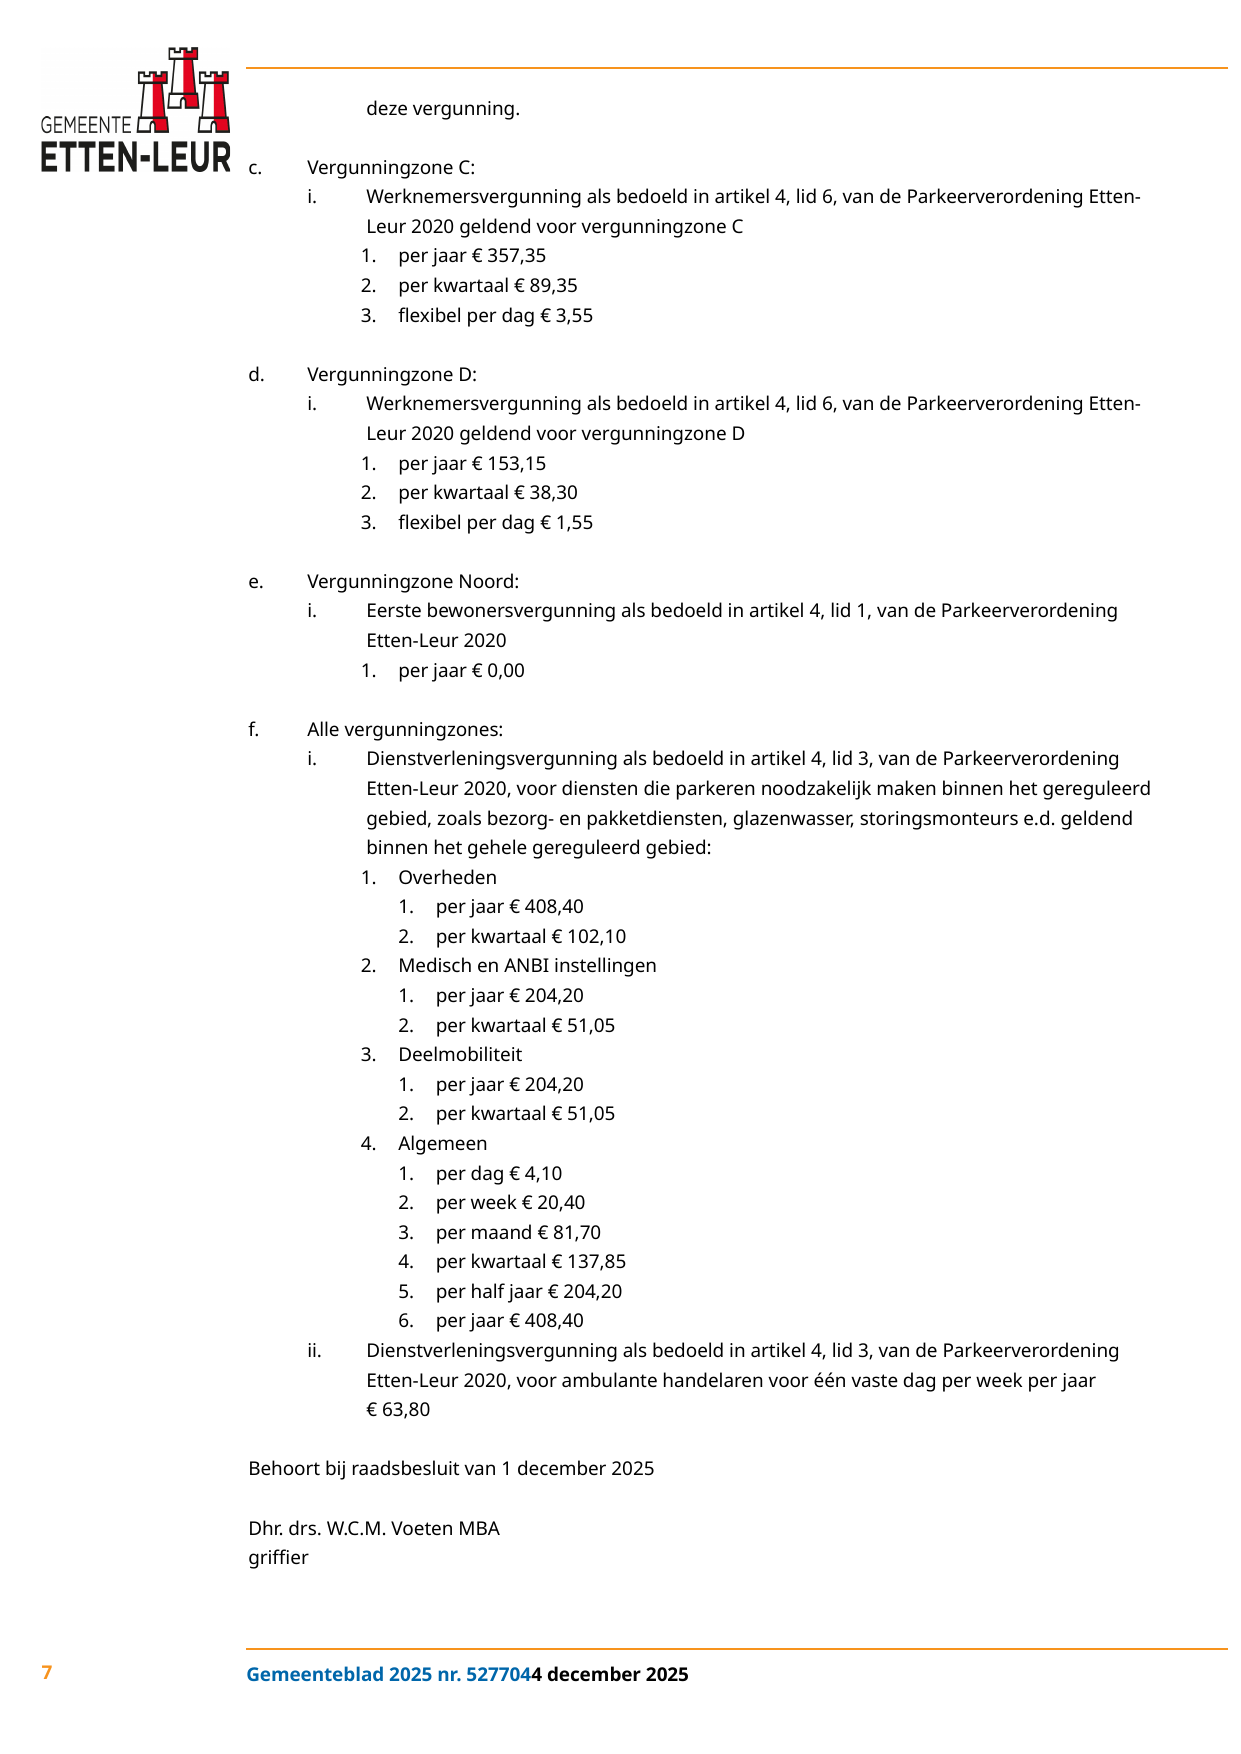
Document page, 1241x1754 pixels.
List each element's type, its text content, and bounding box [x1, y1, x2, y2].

list Dienstverleningsvergunning als bedoeld in artikel 4, lid 3, van de Parkeerverordening Etten-Leur 2020, voor ambulante handelaren voor één vaste dag per week per jaar [307, 1337, 1152, 1393]
list per jaar € 204,20 [398, 1071, 1152, 1097]
list flexibel per dag € 1,55 [361, 509, 1152, 535]
list per kwartaal € 137,85 [398, 1248, 1152, 1274]
list per half jaar € 204,20 [398, 1278, 1152, 1304]
list per kwartaal € 102,10 [398, 923, 1152, 949]
list per jaar € 408,40 [398, 1308, 1152, 1333]
list per dag € 4,10 [398, 1160, 1152, 1186]
text Behoort bij raadsbesluit van 1 december 2025 [248, 1456, 1152, 1481]
list per jaar € 0,00 [361, 657, 1152, 683]
list Alle vergunningzones: [248, 716, 1152, 742]
list Werknemersvergunning als bedoeld in artikel 4, lid 6, van de Parkeerverordening Etten-Leur 2020 geldend voor vergunningzone D [307, 391, 1152, 446]
list Deelmobiliteit [361, 1041, 1152, 1067]
list per kwartaal € 38,30 [361, 479, 1152, 505]
picture [41, 47, 231, 172]
list Vergunningzone D: [248, 361, 1152, 387]
list per kwartaal € 51,05 [398, 1012, 1152, 1038]
list per jaar € 204,20 [398, 982, 1152, 1008]
list per jaar € 357,35 [361, 243, 1152, 268]
list per kwartaal € 51,05 [398, 1101, 1152, 1126]
list Dienstverleningsvergunning als bedoeld in artikel 4, lid 3, van de Parkeerverordening Etten-Leur 2020, voor diensten die parkeren noodzakelijk maken binnen het gereguleerd gebied, zoals bezorg- en pakketdiensten, glazenwasser, storingsmonteurs e.d. geldend binnen het gehele gereguleerd gebied: [307, 746, 1152, 860]
list Vergunningzone C: [248, 154, 1152, 180]
list per jaar € 153,15 [361, 450, 1152, 476]
list Overheden [361, 864, 1152, 890]
list per maand € 81,70 [398, 1219, 1152, 1245]
list Medisch en ANBI instellingen [361, 953, 1152, 978]
list Vergunningzone Noord: [248, 568, 1152, 594]
list per week € 20,40 [398, 1189, 1152, 1215]
list Algemeen [361, 1130, 1152, 1156]
list per kwartaal € 89,35 [361, 272, 1152, 298]
list deze vergunning. [307, 95, 1152, 121]
text Dhr. drs. W.C.M. Voeten MBA [248, 1515, 1152, 1541]
list Werknemersvergunning als bedoeld in artikel 4, lid 6, van de Parkeerverordening Etten-Leur 2020 geldend voor vergunningzone C [307, 183, 1152, 239]
list € 63,80 [307, 1396, 1152, 1422]
list Eerste bewonersvergunning als bedoeld in artikel 4, lid 1, van de Parkeerverordening Etten-Leur 2020 [307, 598, 1152, 653]
text griffier [248, 1544, 1152, 1570]
list per jaar € 408,40 [398, 893, 1152, 919]
list flexibel per dag € 3,55 [361, 302, 1152, 328]
